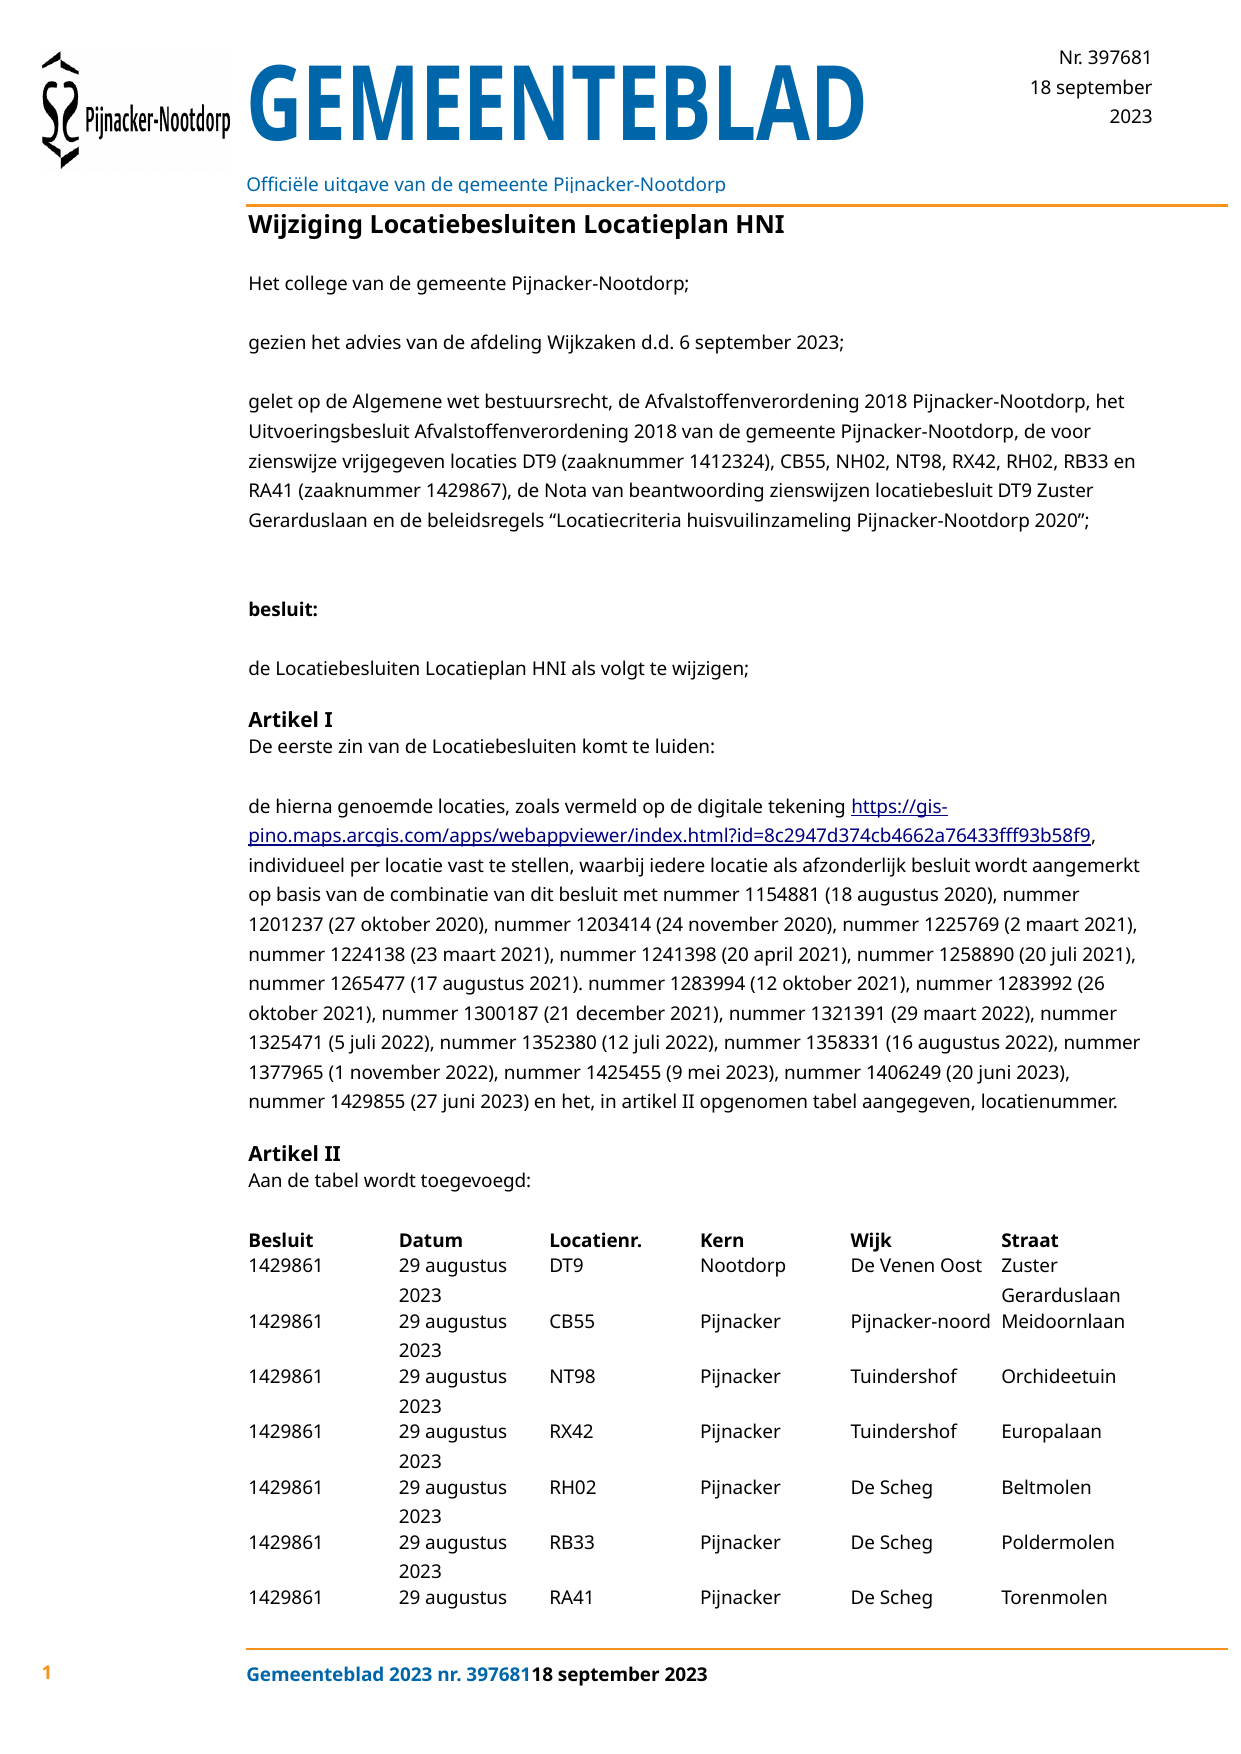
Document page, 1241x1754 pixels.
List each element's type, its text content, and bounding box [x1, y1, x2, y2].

table_cell 29 augustus 2023 [399, 1308, 549, 1363]
table_header Datum [399, 1227, 549, 1253]
table_cell 29 augustus [399, 1585, 549, 1610]
text Wijziging Locatiebesluiten Locatieplan HNI [248, 207, 1152, 241]
table_cell Nootdorp [700, 1253, 850, 1308]
table_cell 1429861 [248, 1419, 398, 1474]
table_cell 1429861 [248, 1363, 398, 1418]
table_cell De Venen Oost [850, 1253, 1001, 1308]
table_cell RX42 [549, 1419, 700, 1474]
table_cell Zuster Gerarduslaan [1001, 1253, 1152, 1308]
text besluit: [248, 596, 1152, 621]
table_header Straat [1001, 1227, 1152, 1253]
table_cell Beltmolen [1001, 1474, 1152, 1529]
table_cell Europalaan [1001, 1419, 1152, 1474]
table_header Wijk [850, 1227, 1001, 1253]
table_header Locatienr. [549, 1227, 700, 1253]
table_header Kern [700, 1227, 850, 1253]
table_cell DT9 [549, 1253, 700, 1308]
table_cell Torenmolen [1001, 1585, 1152, 1610]
table_cell Pijnacker [700, 1308, 850, 1363]
table_cell 29 augustus 2023 [399, 1253, 549, 1308]
text gelet op de Algemene wet bestuursrecht, de Afvalstoffenverordening 2018 Pijnacker-Nootdorp, het Uitvoeringsbesluit Afvalstoffenverordening 2018 van de gemeente Pijnacker-Nootdorp, de voor zienswijze vrijgegeven locaties DT9 (zaaknummer 1412324), CB55, NH02, NT98, RX42, RH02, RB33 en RA41 (zaaknummer 1429867), de Nota van beantwoording zienswijzen locatiebesluit DT9 Zuster Gerarduslaan en de beleidsregels “Locatiecriteria huisvuilinzameling Pijnacker-Nootdorp 2020”; [248, 389, 1152, 533]
table_cell NT98 [549, 1363, 700, 1418]
table_cell 1429861 [248, 1585, 398, 1610]
text De eerste zin van de Locatiebesluiten komt te luiden: [248, 734, 1152, 759]
table_cell RB33 [549, 1529, 700, 1584]
table_cell 1429861 [248, 1308, 398, 1363]
text Aan de tabel wordt toegevoegd: [248, 1168, 1152, 1193]
table_header Besluit [248, 1227, 398, 1253]
table_cell 1429861 [248, 1529, 398, 1584]
text de hierna genoemde locaties, zoals vermeld op de digitale tekening https://gis-pino.maps.arcgis.com/apps/webappviewer/index.html?id=8c2947d374cb4662a76433fff93b58f9, individueel per locatie vast te stellen, waarbij iedere locatie als afzonderlijk besluit wordt aangemerkt op basis van de combinatie van dit besluit met nummer 1154881 (18 augustus 2020), nummer 1201237 (27 oktober 2020), nummer 1203414 (24 november 2020), nummer 1225769 (2 maart 2021), nummer 1224138 (23 maart 2021), nummer 1241398 (20 april 2021), nummer 1258890 (20 juli 2021), nummer 1265477 (17 augustus 2021). nummer 1283994 (12 oktober 2021), nummer 1283992 (26 oktober 2021), nummer 1300187 (21 december 2021), nummer 1321391 (29 maart 2022), nummer 1325471 (5 juli 2022), nummer 1352380 (12 juli 2022), nummer 1358331 (16 augustus 2022), nummer 1377965 (1 november 2022), nummer 1425455 (9 mei 2023), nummer 1406249 (20 juni 2023), nummer 1429855 (27 juni 2023) en het, in artikel II opgenomen tabel aangegeven, locatienummer. [248, 793, 1152, 1114]
table_cell Pijnacker [700, 1363, 850, 1418]
text Artikel II [248, 1139, 1152, 1168]
table_cell Pijnacker [700, 1474, 850, 1529]
table_cell 29 augustus 2023 [399, 1474, 549, 1529]
table_cell RA41 [549, 1585, 700, 1610]
table_cell Pijnacker [700, 1529, 850, 1584]
table_cell De Scheg [850, 1585, 1001, 1610]
table_cell CB55 [549, 1308, 700, 1363]
table_cell 29 augustus 2023 [399, 1363, 549, 1418]
table_cell De Scheg [850, 1529, 1001, 1584]
table_cell De Scheg [850, 1474, 1001, 1529]
table_cell Pijnacker [700, 1419, 850, 1474]
table_cell Pijnacker [700, 1585, 850, 1610]
table_cell Poldermolen [1001, 1529, 1152, 1584]
table_cell Tuindershof [850, 1363, 1001, 1418]
table_cell 1429861 [248, 1474, 398, 1529]
table_cell Orchideetuin [1001, 1363, 1152, 1418]
table_cell RH02 [549, 1474, 700, 1529]
table_cell Tuindershof [850, 1419, 1001, 1474]
text Het college van de gemeente Pijnacker-Nootdorp; [248, 270, 1152, 296]
table_cell 1429861 [248, 1253, 398, 1308]
text de Locatiebesluiten Locatieplan HNI als volgt te wijzigen; [248, 655, 1152, 681]
text gezien het advies van de afdeling Wijkzaken d.d. 6 september 2023; [248, 329, 1152, 355]
table_cell Pijnacker-noord [850, 1308, 1001, 1363]
table_cell Meidoornlaan [1001, 1308, 1152, 1363]
table_cell 29 augustus 2023 [399, 1529, 549, 1584]
text Artikel I [248, 705, 1152, 734]
table_cell 29 augustus 2023 [399, 1419, 549, 1474]
picture [41, 47, 231, 172]
